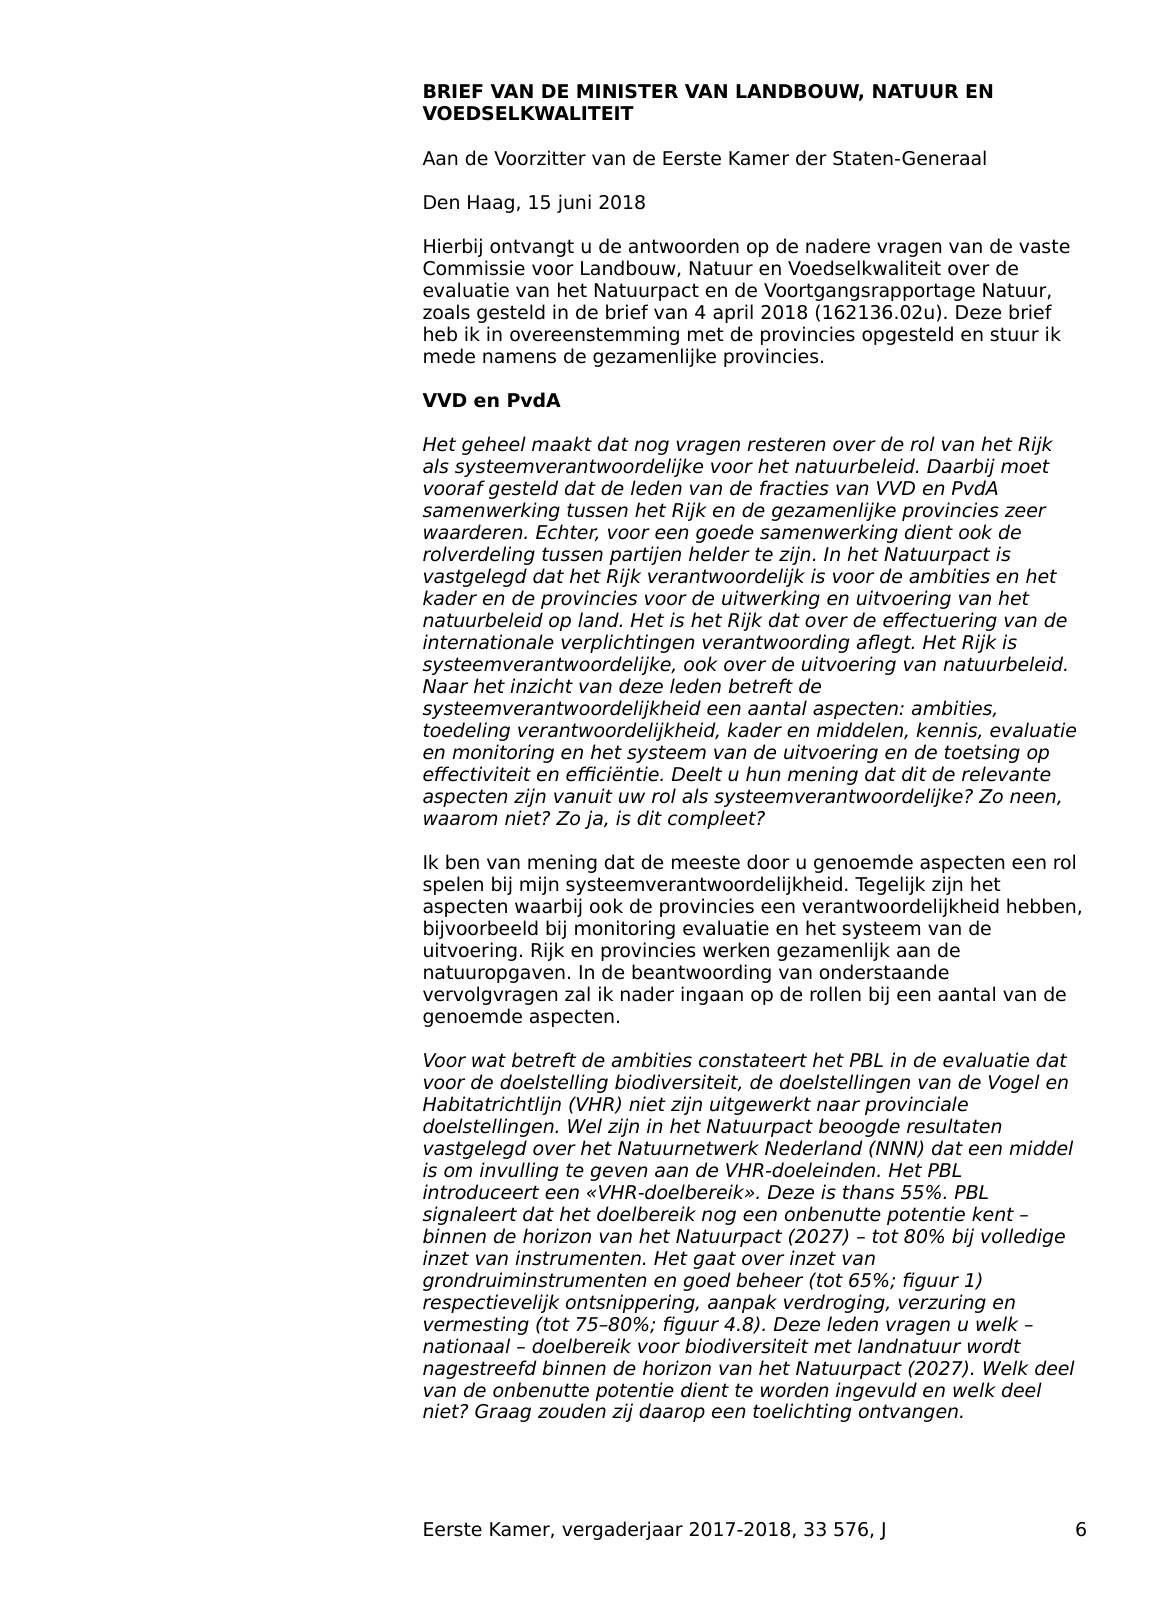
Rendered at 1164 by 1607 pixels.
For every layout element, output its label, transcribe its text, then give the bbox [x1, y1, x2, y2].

text Hierbij ontvangt u de antwoorden op de nadere vragen van de vaste Commissie voor Landbouw, Natuur en Voedselkwaliteit over de evaluatie van het Natuurpact en de Voortgangsrapportage Natuur, zoals gesteld in de brief van 4 april 2018 (162136.02u). Deze brief heb ik in overeenstemming met de provincies opgesteld en stuur ik mede namens de gezamenlijke provincies. [422, 236, 1087, 368]
text Voor wat betreft de ambities constateert het PBL in de evaluatie dat voor de doelstelling biodiversiteit, de doelstellingen van de Vogel en Habitatrichtlijn (VHR) niet zijn uitgewerkt naar provinciale doelstellingen. Wel zijn in het Natuurpact beoogde resultaten vastgelegd over het Natuurnetwerk Nederland (NNN) dat een middel is om invulling te geven aan de VHR-doeleinden. Het PBL introduceert een «VHR-doelbereik». Deze is thans 55%. PBL signaleert dat het doelbereik nog een onbenutte potentie kent – binnen de horizon van het Natuurpact (2027) – tot 80% bij volledige inzet van instrumenten. Het gaat over inzet van grondruiminstrumenten en goed beheer (tot 65%; figuur 1) respectievelijk ontsnippering, aanpak verdroging, verzuring en vermesting (tot 75–80%; figuur 4.8). Deze leden vragen u welk – nationaal – doelbereik voor biodiversiteit met landnatuur wordt nagestreefd binnen de horizon van het Natuurpact (2027). Welk deel van de onbenutte potentie dient te worden ingevuld en welk deel niet? Graag zouden zij daarop een toelichting ontvangen. [422, 1050, 1087, 1423]
text Aan de Voorzitter van de Eerste Kamer der Staten-Generaal [422, 147, 1087, 169]
text Den Haag, 15 juni 2018 [422, 192, 1087, 213]
text Het geheel maakt dat nog vragen resteren over de rol van het Rijk als systeemverantwoordelijke voor het natuurbeleid. Daarbij moet vooraf gesteld dat de leden van de fracties van VVD en PvdA samenwerking tussen het Rijk en de gezamenlijke provincies zeer waarderen. Echter, voor een goede samenwerking dient ook de rolverdeling tussen partijen helder te zijn. In het Natuurpact is vastgelegd dat het Rijk verantwoordelijk is voor de ambities en het kader en de provincies voor de uitwerking en uitvoering van het natuurbeleid op land. Het is het Rijk dat over de effectuering van de internationale verplichtingen verantwoording aflegt. Het Rijk is systeemverantwoordelijke, ook over de uitvoering van natuurbeleid. Naar het inzicht van deze leden betreft de systeemverantwoordelijkheid een aantal aspecten: ambities, toedeling verantwoordelijkheid, kader en middelen, kennis, evaluatie en monitoring en het systeem van de uitvoering en de toetsing op effectiviteit en efficiëntie. Deelt u hun mening dat dit de relevante aspecten zijn vanuit uw rol als systeemverantwoordelijke? Zo neen, waarom niet? Zo ja, is dit compleet? [422, 434, 1087, 829]
subtitle BRIEF VAN DE MINISTER VAN LANDBOUW, NATUUR EN VOEDSELKWALITEIT [422, 81, 1087, 125]
text Ik ben van mening dat de meeste door u genoemde aspecten een rol spelen bij mijn systeemverantwoordelijkheid. Tegelijk zijn het aspecten waarbij ook de provincies een verantwoordelijkheid hebben, bijvoorbeeld bij monitoring evaluatie en het systeem van de uitvoering. Rijk en provincies werken gezamenlijk aan de natuuropgaven. In de beantwoording van onderstaande vervolgvragen zal ik nader ingaan op de rollen bij een aantal van de genoemde aspecten. [422, 852, 1087, 1028]
subtitle VVD en PvdA [422, 390, 1087, 412]
